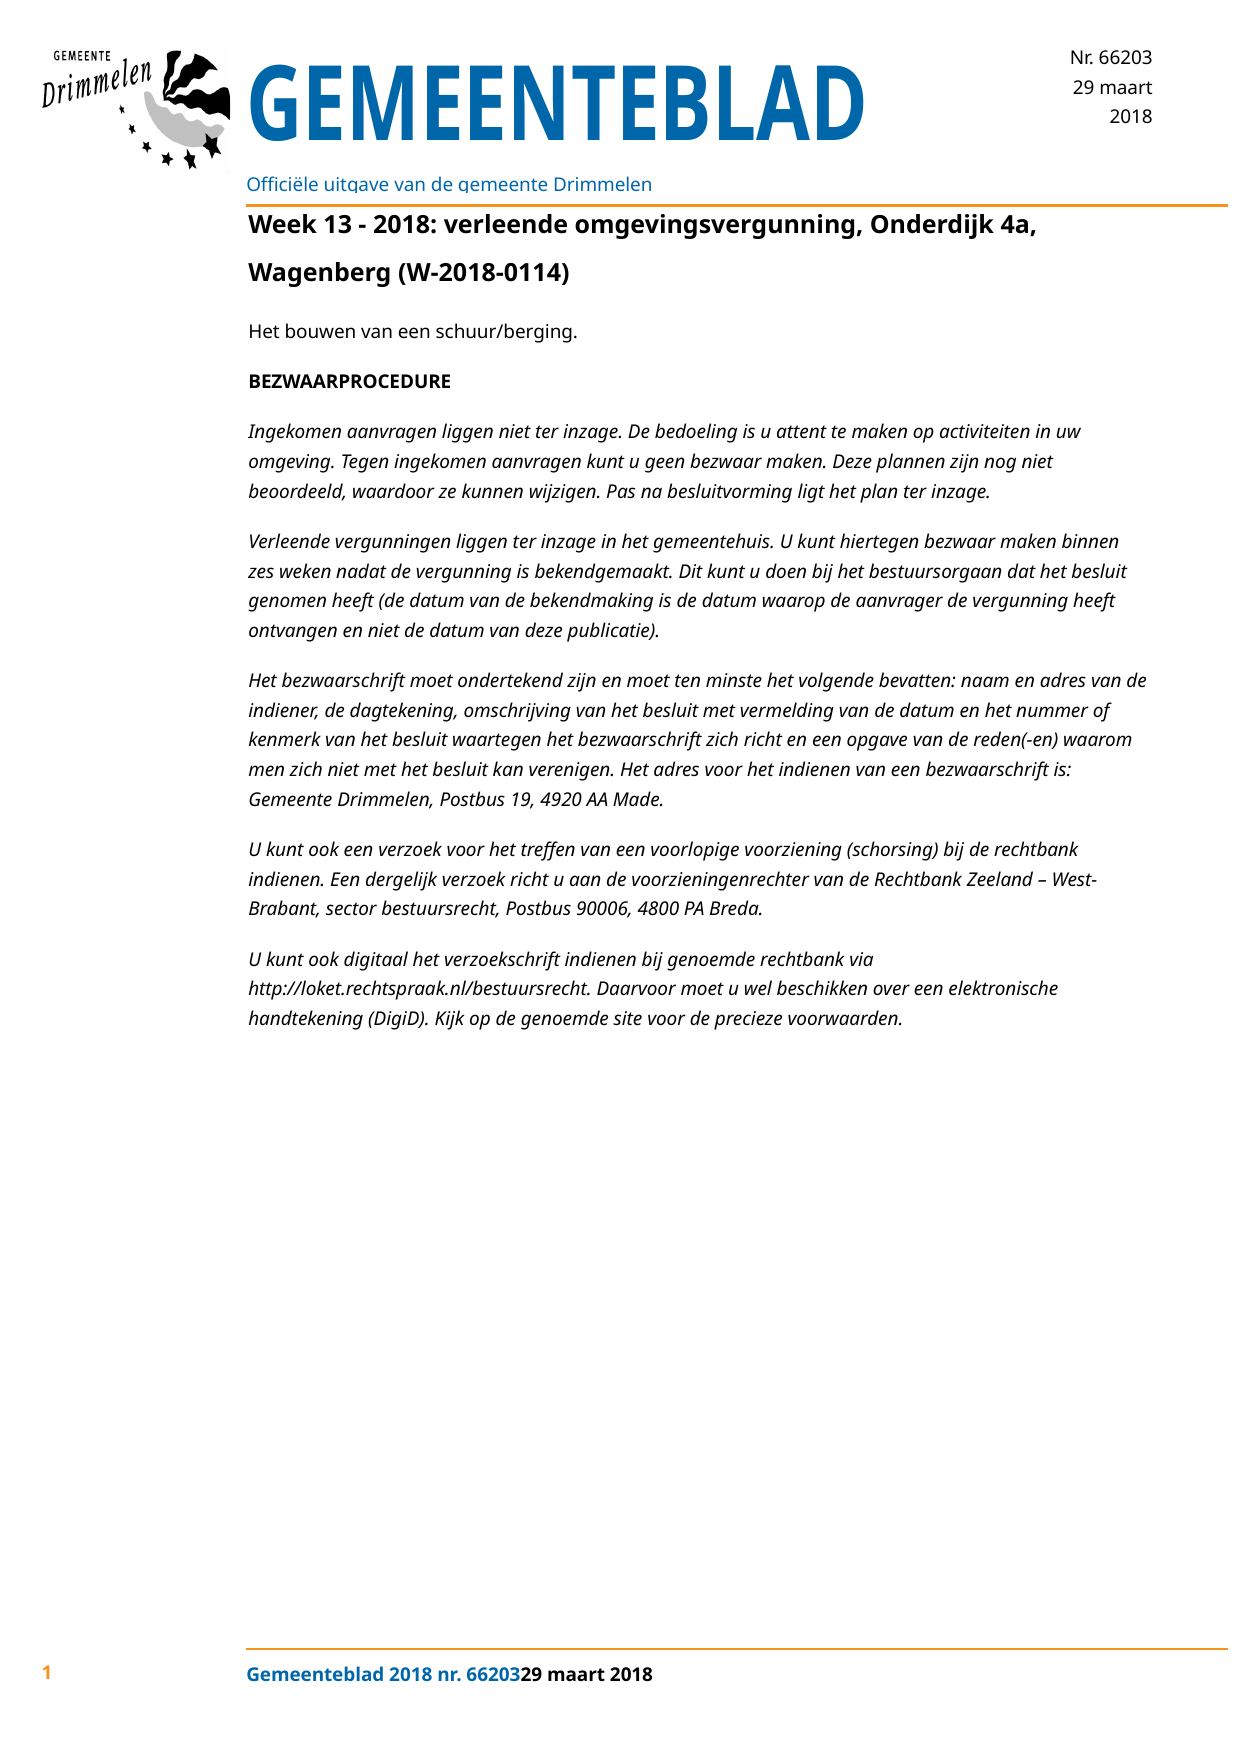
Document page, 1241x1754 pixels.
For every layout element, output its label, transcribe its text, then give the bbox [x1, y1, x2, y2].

text U kunt ook een verzoek voor het treffen van een voorlopige voorziening (schorsing) bij de rechtbank indienen. Een dergelijk verzoek richt u aan de voorzieningenrechter van de Rechtbank Zeeland – West-Brabant, sector bestuursrecht, Postbus 90006, 4800 PA Breda. [248, 836, 1152, 921]
text U kunt ook digitaal het verzoekschrift indienen bij genoemde rechtbank via http://loket.rechtspraak.nl/bestuursrecht. Daarvoor moet u wel beschikken over een elektronische handtekening (DigiD). Kijk op de genoemde site voor de precieze voorwaarden. [248, 946, 1152, 1031]
text Het bezwaarschrift moet ondertekend zijn en moet ten minste het volgende bevatten: naam en adres van de indiener, de dagtekening, omschrijving van het besluit met vermelding van de datum en het nummer of kenmerk van het besluit waartegen het bezwaarschrift zich richt en een opgave van de reden(-en) waarom men zich niet met het besluit kan verenigen. Het adres voor het indienen van een bezwaarschrift is: Gemeente Drimmelen, Postbus 19, 4920 AA Made. [248, 667, 1152, 812]
text Het bouwen van een schuur/berging. [248, 318, 1152, 344]
text Week 13 - 2018: verleende omgevingsvergunning, Onderdijk 4a, Wagenberg (W-2018-0114) [248, 207, 1152, 288]
text Ingekomen aanvragen liggen niet ter inzage. De bedoeling is u attent te maken op activiteiten in uw omgeving. Tegen ingekomen aanvragen kunt u geen bezwaar maken. Deze plannen zijn nog niet beoordeeld, waardoor ze kunnen wijzigen. Pas na besluitvorming ligt het plan ter inzage. [248, 419, 1152, 504]
picture [41, 47, 231, 172]
text Verleende vergunningen liggen ter inzage in het gemeentehuis. U kunt hiertegen bezwaar maken binnen zes weken nadat de vergunning is bekendgemaakt. Dit kunt u doen bij het bestuursorgaan dat het besluit genomen heeft (de datum van de bekendmaking is de datum waarop de aanvrager de vergunning heeft ontvangen en niet de datum van deze publicatie). [248, 528, 1152, 643]
text BEZWAARPROCEDURE [248, 368, 1152, 394]
